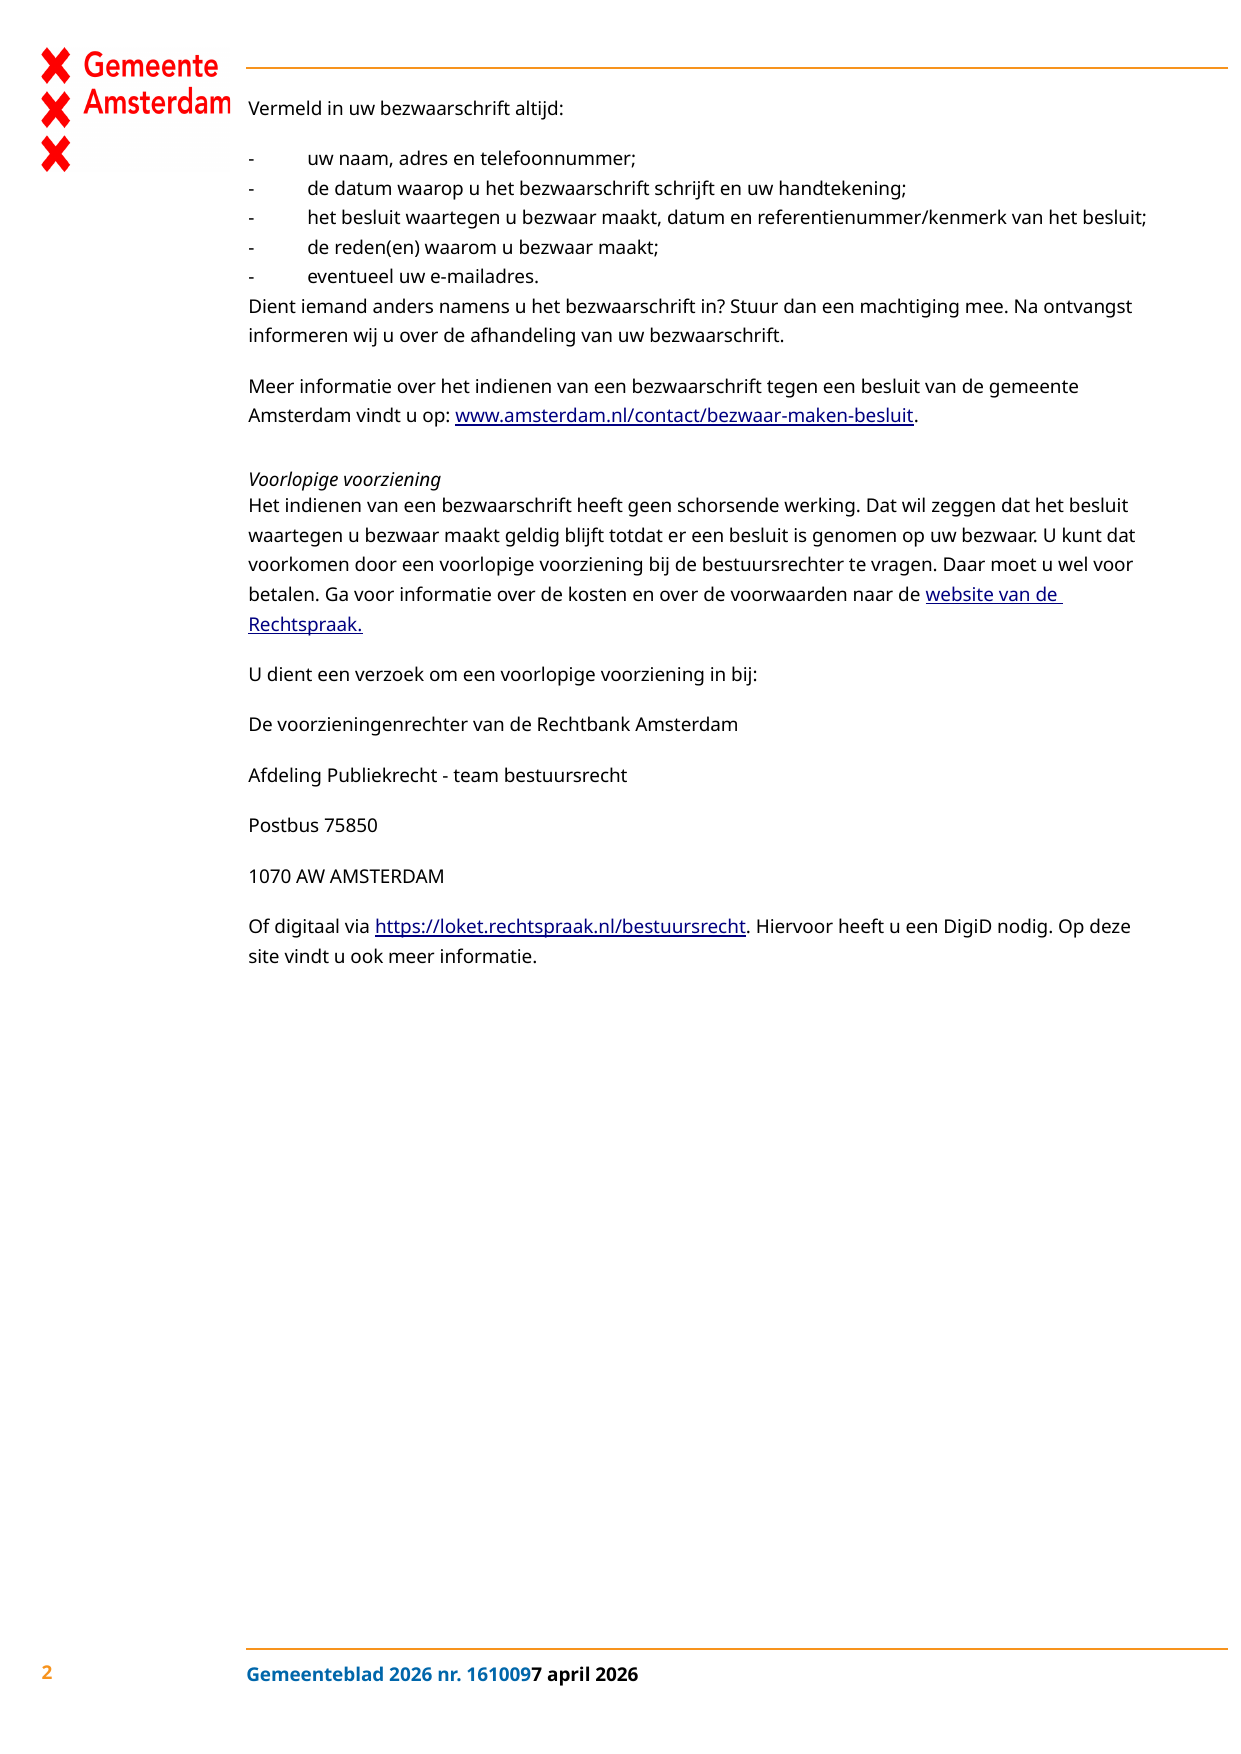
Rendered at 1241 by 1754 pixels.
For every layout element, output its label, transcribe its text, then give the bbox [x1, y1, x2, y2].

text Vermeld in uw bezwaarschrift altijd: [248, 95, 1152, 121]
text Meer informatie over het indienen van een bezwaarschrift tegen een besluit van de gemeente Amsterdam vindt u op: www.amsterdam.nl/contact/bezwaar-maken-besluit. [248, 373, 1152, 428]
text Postbus 75850 [248, 812, 1152, 838]
text Afdeling Publiekrecht - team bestuursrecht [248, 762, 1152, 788]
text De voorzieningenrechter van de Rechtbank Amsterdam [248, 712, 1152, 737]
list de reden(en) waarom u bezwaar maakt; [248, 234, 1152, 260]
text Het indienen van een bezwaarschrift heeft geen schorsende werking. Dat wil zeggen dat het besluit waartegen u bezwaar maakt geldig blijft totdat er een besluit is genomen op uw bezwaar. U kunt dat voorkomen door een voorlopige voorziening bij de bestuursrechter te vragen. Daar moet u wel voor betalen. Ga voor informatie over de kosten en over de voorwaarden naar de website van de Rechtspraak. [248, 492, 1152, 636]
list de datum waarop u het bezwaarschrift schrijft en uw handtekening; [248, 175, 1152, 201]
picture [41, 47, 231, 172]
text Voorlopige voorziening [248, 467, 1152, 492]
list eventueel uw e-mailadres. [248, 263, 1152, 289]
text U dient een verzoek om een voorlopige voorziening in bij: [248, 661, 1152, 687]
list uw naam, adres en telefoonnummer; [248, 145, 1152, 171]
text 1070 AW AMSTERDAM [248, 863, 1152, 888]
text Of digitaal via https://loket.rechtspraak.nl/bestuursrecht. Hiervoor heeft u een DigiD nodig. Op deze site vindt u ook meer informatie. [248, 913, 1152, 968]
text Dient iemand anders namens u het bezwaarschrift in? Stuur dan een machtiging mee. Na ontvangst informeren wij u over de afhandeling van uw bezwaarschrift. [248, 293, 1152, 348]
list het besluit waartegen u bezwaar maakt, datum en referentienummer/kenmerk van het besluit; [248, 204, 1152, 230]
